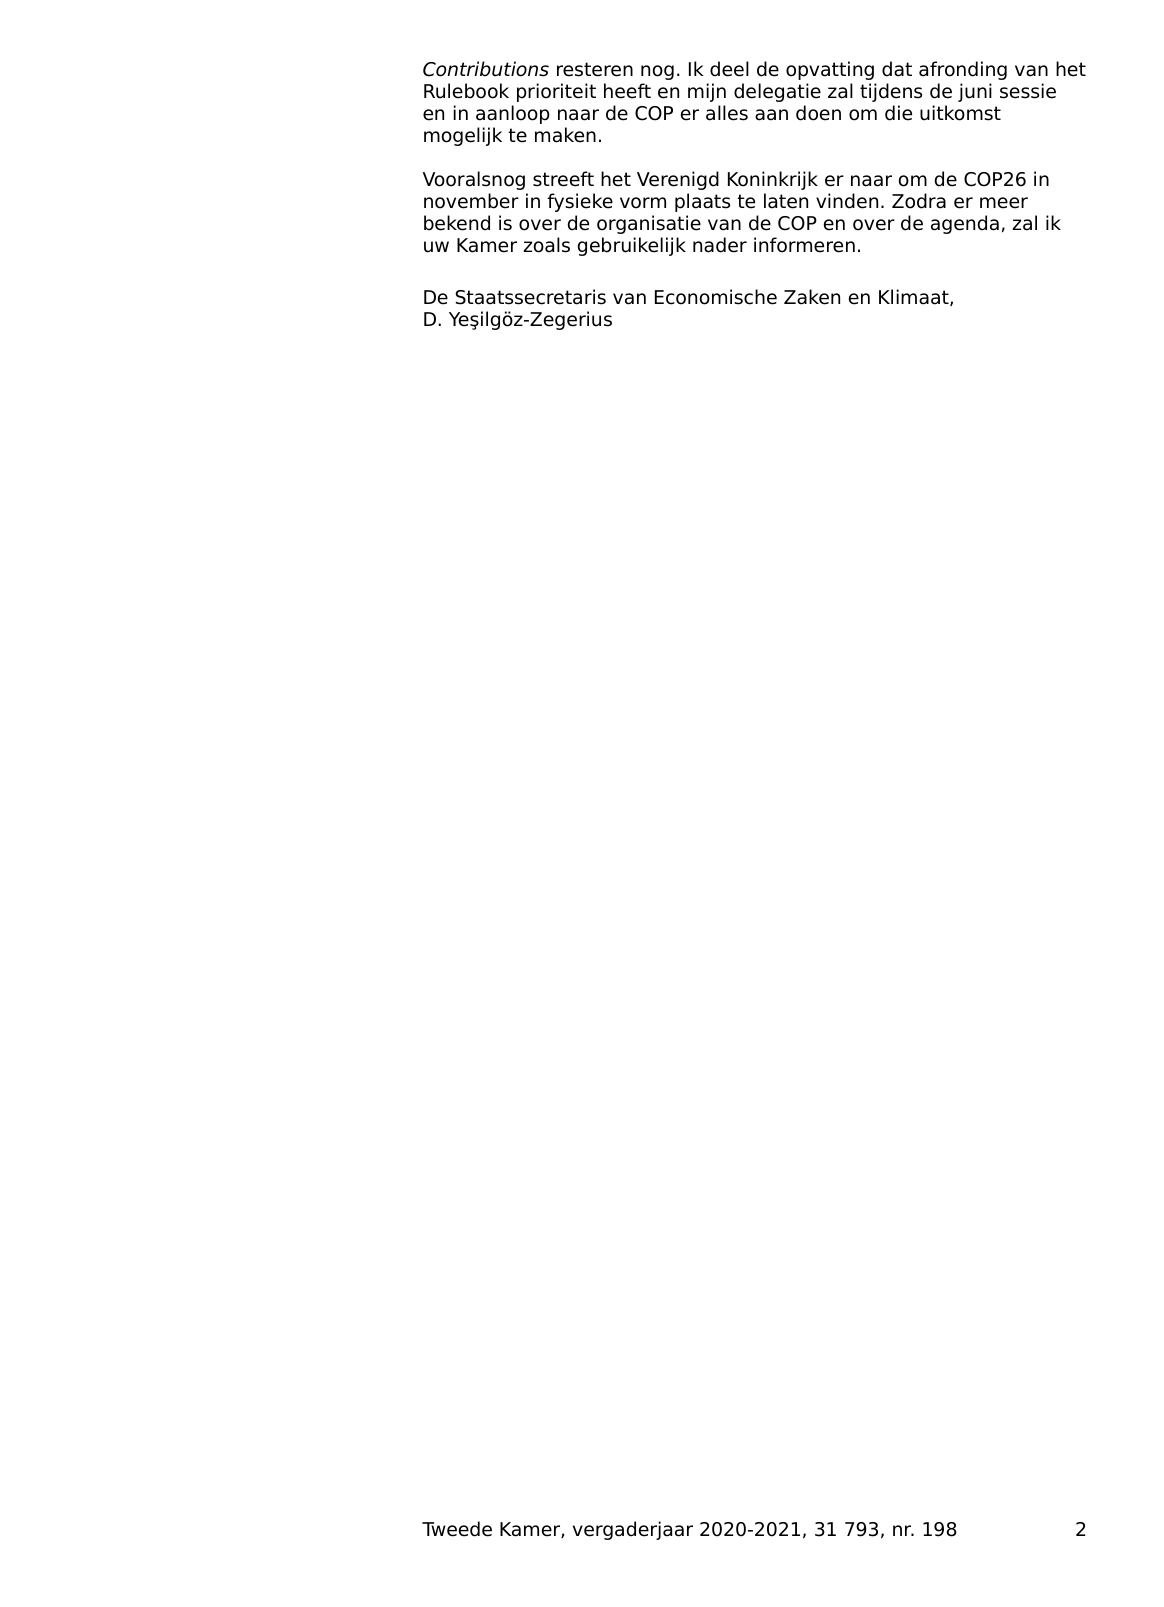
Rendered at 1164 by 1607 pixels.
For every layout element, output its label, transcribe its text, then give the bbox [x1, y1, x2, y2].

text Contributions resteren nog. Ik deel de opvatting dat afronding van het Rulebook prioriteit heeft en mijn delegatie zal tijdens de juni sessie en in aanloop naar de COP er alles aan doen om die uitkomst mogelijk te maken. [422, 59, 1087, 147]
text Vooralsnog streeft het Verenigd Koninkrijk er naar om de COP26 in november in fysieke vorm plaats te laten vinden. Zodra er meer bekend is over de organisatie van de COP en over de agenda, zal ik uw Kamer zoals gebruikelijk nader informeren. [422, 169, 1087, 257]
text De Staatssecretaris van Economische Zaken en Klimaat, D. Yeşilgöz-Zegerius [422, 287, 1087, 331]
